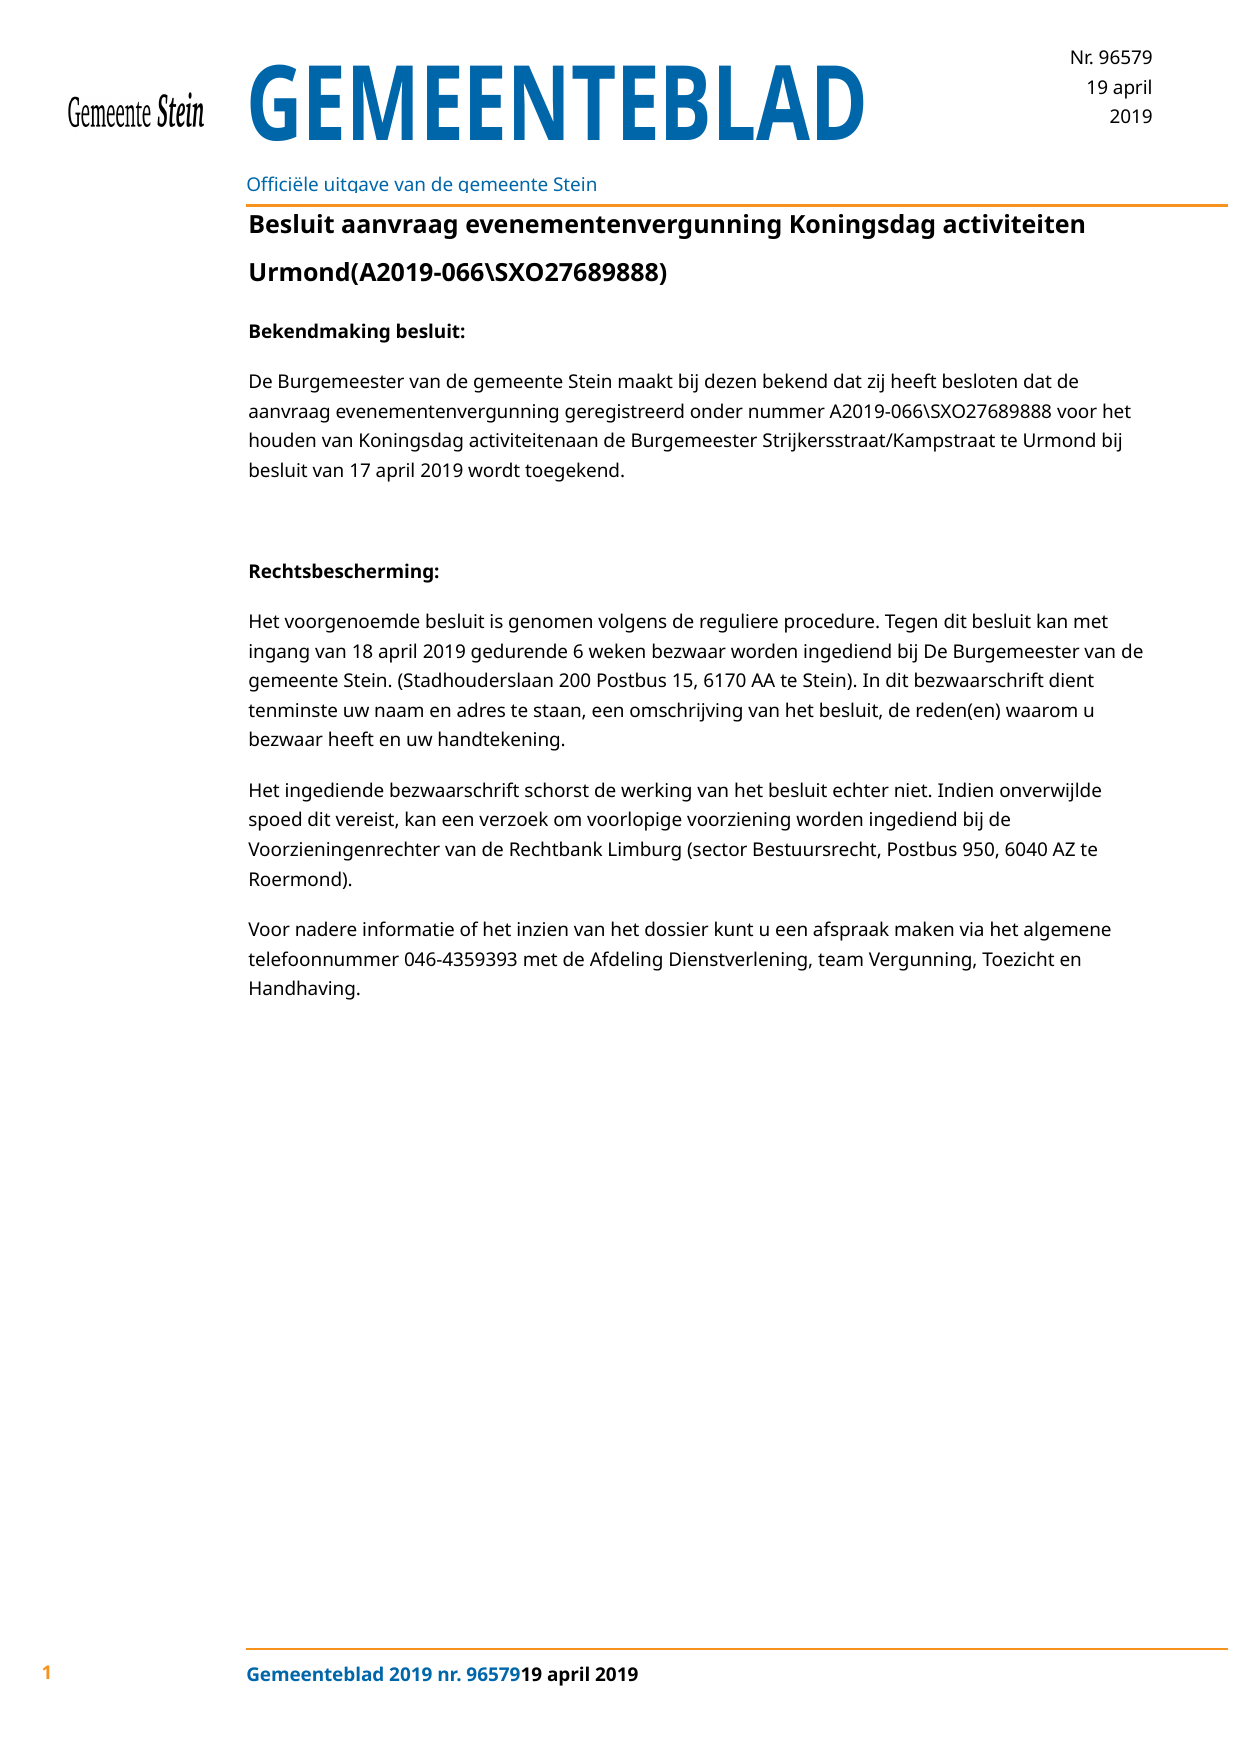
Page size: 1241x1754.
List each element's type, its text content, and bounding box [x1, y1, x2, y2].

text Het ingediende bezwaarschrift schorst de werking van het besluit echter niet. Indien onverwijlde spoed dit vereist, kan een verzoek om voorlopige voorziening worden ingediend bij de Voorzieningenrechter van de Rechtbank Limburg (sector Bestuursrecht, Postbus 950, 6040 AZ te Roermond). [248, 777, 1152, 892]
text Rechtsbescherming: [248, 558, 1152, 584]
text Voor nadere informatie of het inzien van het dossier kunt u een afspraak maken via het algemene telefoonnummer 046-4359393 met de Afdeling Dienstverlening, team Vergunning, Toezicht en Handhaving. [248, 916, 1152, 1001]
text De Burgemeester van de gemeente Stein maakt bij dezen bekend dat zij heeft besloten dat de aanvraag evenementenvergunning geregistreerd onder nummer A2019-066\SXO27689888 voor het houden van Koningsdag activiteitenaan de Burgemeester Strijkersstraat/Kampstraat te Urmond bij besluit van 17 april 2019 wordt toegekend. [248, 368, 1152, 483]
text Het voorgenoemde besluit is genomen volgens de reguliere procedure. Tegen dit besluit kan met ingang van 18 april 2019 gedurende 6 weken bezwaar worden ingediend bij De Burgemeester van de gemeente Stein. (Stadhouderslaan 200 Postbus 15, 6170 AA te Stein). In dit bezwaarschrift dient tenminste uw naam en adres te staan, een omschrijving van het besluit, de reden(en) waarom u bezwaar heeft en uw handtekening. [248, 608, 1152, 752]
text Bekendmaking besluit: [248, 318, 1152, 344]
text Besluit aanvraag evenementenvergunning Koningsdag activiteiten Urmond(A2019-066\SXO27689888) [248, 207, 1152, 288]
picture [41, 47, 231, 172]
